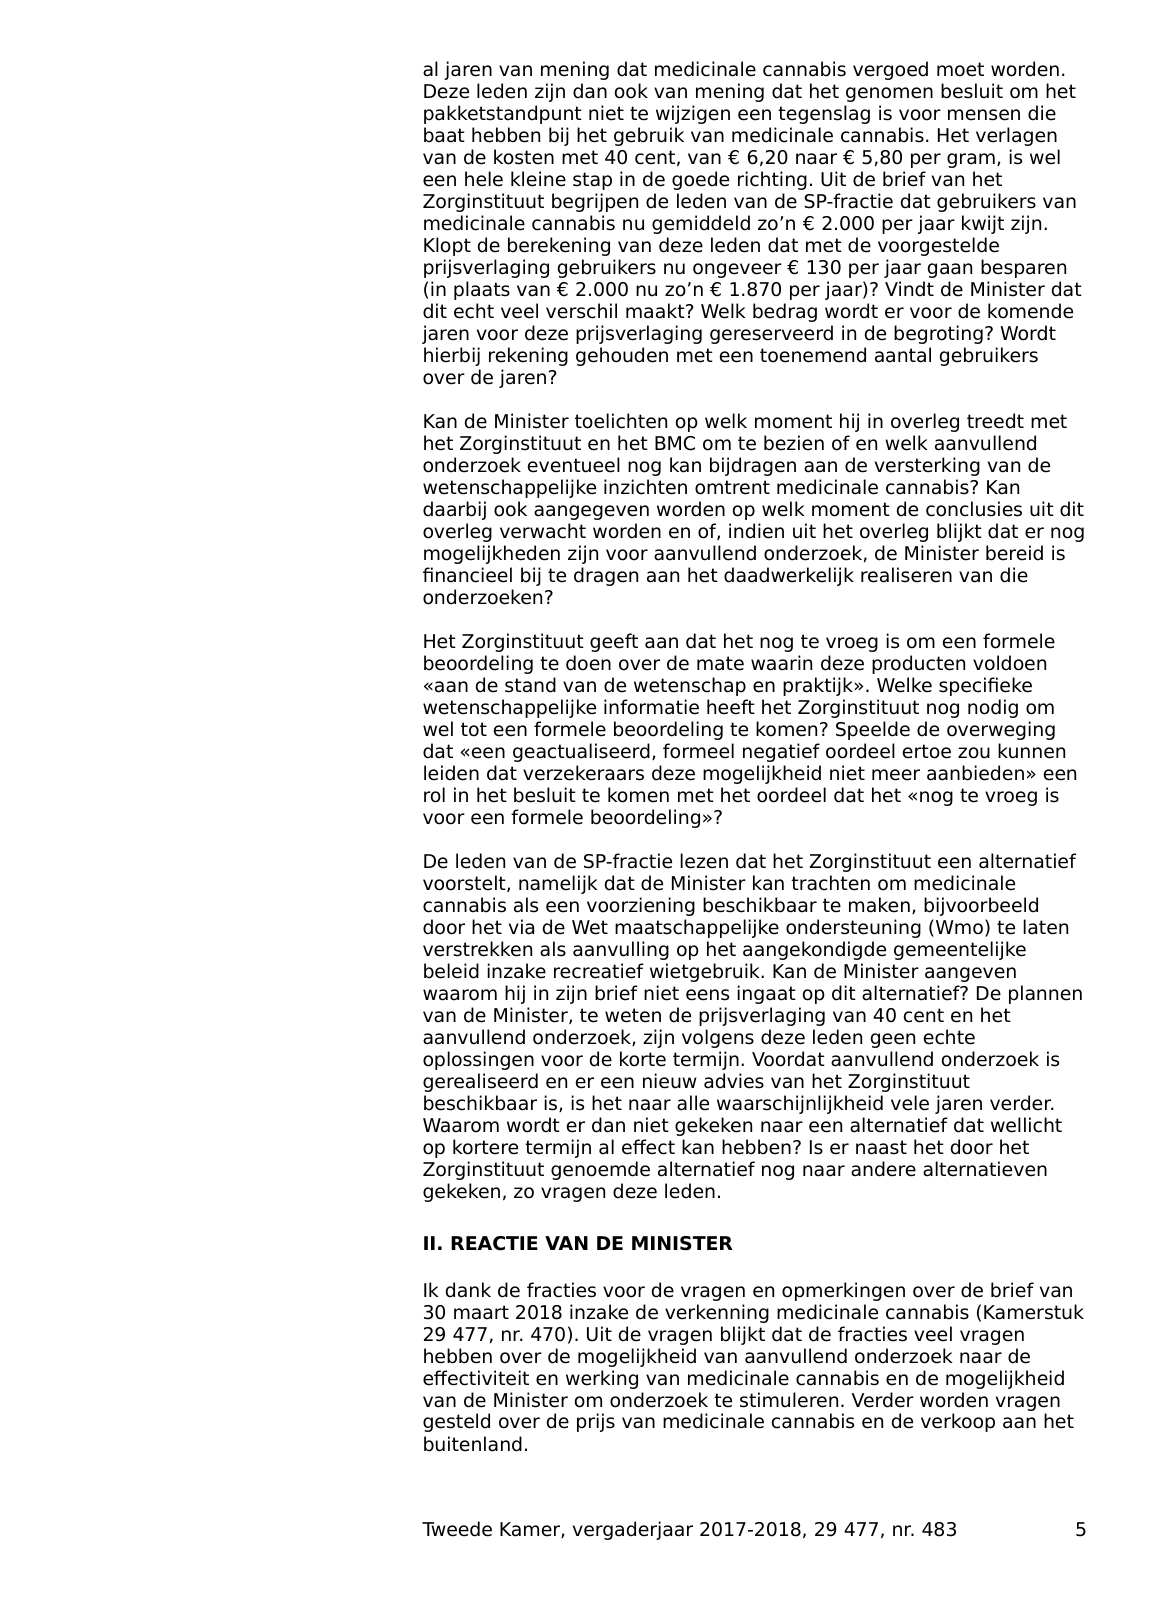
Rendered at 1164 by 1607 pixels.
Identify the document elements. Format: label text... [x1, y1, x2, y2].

text De leden van de SP-fractie lezen dat het Zorginstituut een alternatief voorstelt, namelijk dat de Minister kan trachten om medicinale cannabis als een voorziening beschikbaar te maken, bijvoorbeeld door het via de Wet maatschappelijke ondersteuning (Wmo) te laten verstrekken als aanvulling op het aangekondigde gemeentelijke beleid inzake recreatief wietgebruik. Kan de Minister aangeven waarom hij in zijn brief niet eens ingaat op dit alternatief? De plannen van de Minister, te weten de prijsverlaging van 40 cent en het aanvullend onderzoek, zijn volgens deze leden geen echte oplossingen voor de korte termijn. Voordat aanvullend onderzoek is gerealiseerd en er een nieuw advies van het Zorginstituut beschikbaar is, is het naar alle waarschijnlijkheid vele jaren verder. Waarom wordt er dan niet gekeken naar een alternatief dat wellicht op kortere termijn al effect kan hebben? Is er naast het door het Zorginstituut genoemde alternatief nog naar andere alternatieven gekeken, zo vragen deze leden. [422, 851, 1087, 1203]
text Het Zorginstituut geeft aan dat het nog te vroeg is om een formele beoordeling te doen over de mate waarin deze producten voldoen «aan de stand van de wetenschap en praktijk». Welke specifieke wetenschappelijke informatie heeft het Zorginstituut nog nodig om wel tot een formele beoordeling te komen? Speelde de overweging dat «een geactualiseerd, formeel negatief oordeel ertoe zou kunnen leiden dat verzekeraars deze mogelijkheid niet meer aanbieden» een rol in het besluit te komen met het oordeel dat het «nog te vroeg is voor een formele beoordeling»? [422, 631, 1087, 829]
text Ik dank de fracties voor de vragen en opmerkingen over de brief van 30 maart 2018 inzake de verkenning medicinale cannabis (Kamerstuk 29 477, nr. 470). Uit de vragen blijkt dat de fracties veel vragen hebben over de mogelijkheid van aanvullend onderzoek naar de effectiviteit en werking van medicinale cannabis en de mogelijkheid van de Minister om onderzoek te stimuleren. Verder worden vragen gesteld over de prijs van medicinale cannabis en de verkoop aan het buitenland. [422, 1279, 1087, 1455]
text Kan de Minister toelichten op welk moment hij in overleg treedt met het Zorginstituut en het BMC om te bezien of en welk aanvullend onderzoek eventueel nog kan bijdragen aan de versterking van de wetenschappelijke inzichten omtrent medicinale cannabis? Kan daarbij ook aangegeven worden op welk moment de conclusies uit dit overleg verwacht worden en of, indien uit het overleg blijkt dat er nog mogelijkheden zijn voor aanvullend onderzoek, de Minister bereid is financieel bij te dragen aan het daadwerkelijk realiseren van die onderzoeken? [422, 411, 1087, 609]
subtitle II. REACTIE VAN DE MINISTER [422, 1233, 1087, 1254]
text al jaren van mening dat medicinale cannabis vergoed moet worden. Deze leden zijn dan ook van mening dat het genomen besluit om het pakketstandpunt niet te wijzigen een tegenslag is voor mensen die baat hebben bij het gebruik van medicinale cannabis. Het verlagen van de kosten met 40 cent, van € 6,20 naar € 5,80 per gram, is wel een hele kleine stap in de goede richting. Uit de brief van het Zorginstituut begrijpen de leden van de SP-fractie dat gebruikers van medicinale cannabis nu gemiddeld zo’n € 2.000 per jaar kwijt zijn. Klopt de berekening van deze leden dat met de voorgestelde prijsverlaging gebruikers nu ongeveer € 130 per jaar gaan besparen (in plaats van € 2.000 nu zo’n € 1.870 per jaar)? Vindt de Minister dat dit echt veel verschil maakt? Welk bedrag wordt er voor de komende jaren voor deze prijsverlaging gereserveerd in de begroting? Wordt hierbij rekening gehouden met een toenemend aantal gebruikers over de jaren? [422, 59, 1087, 389]
